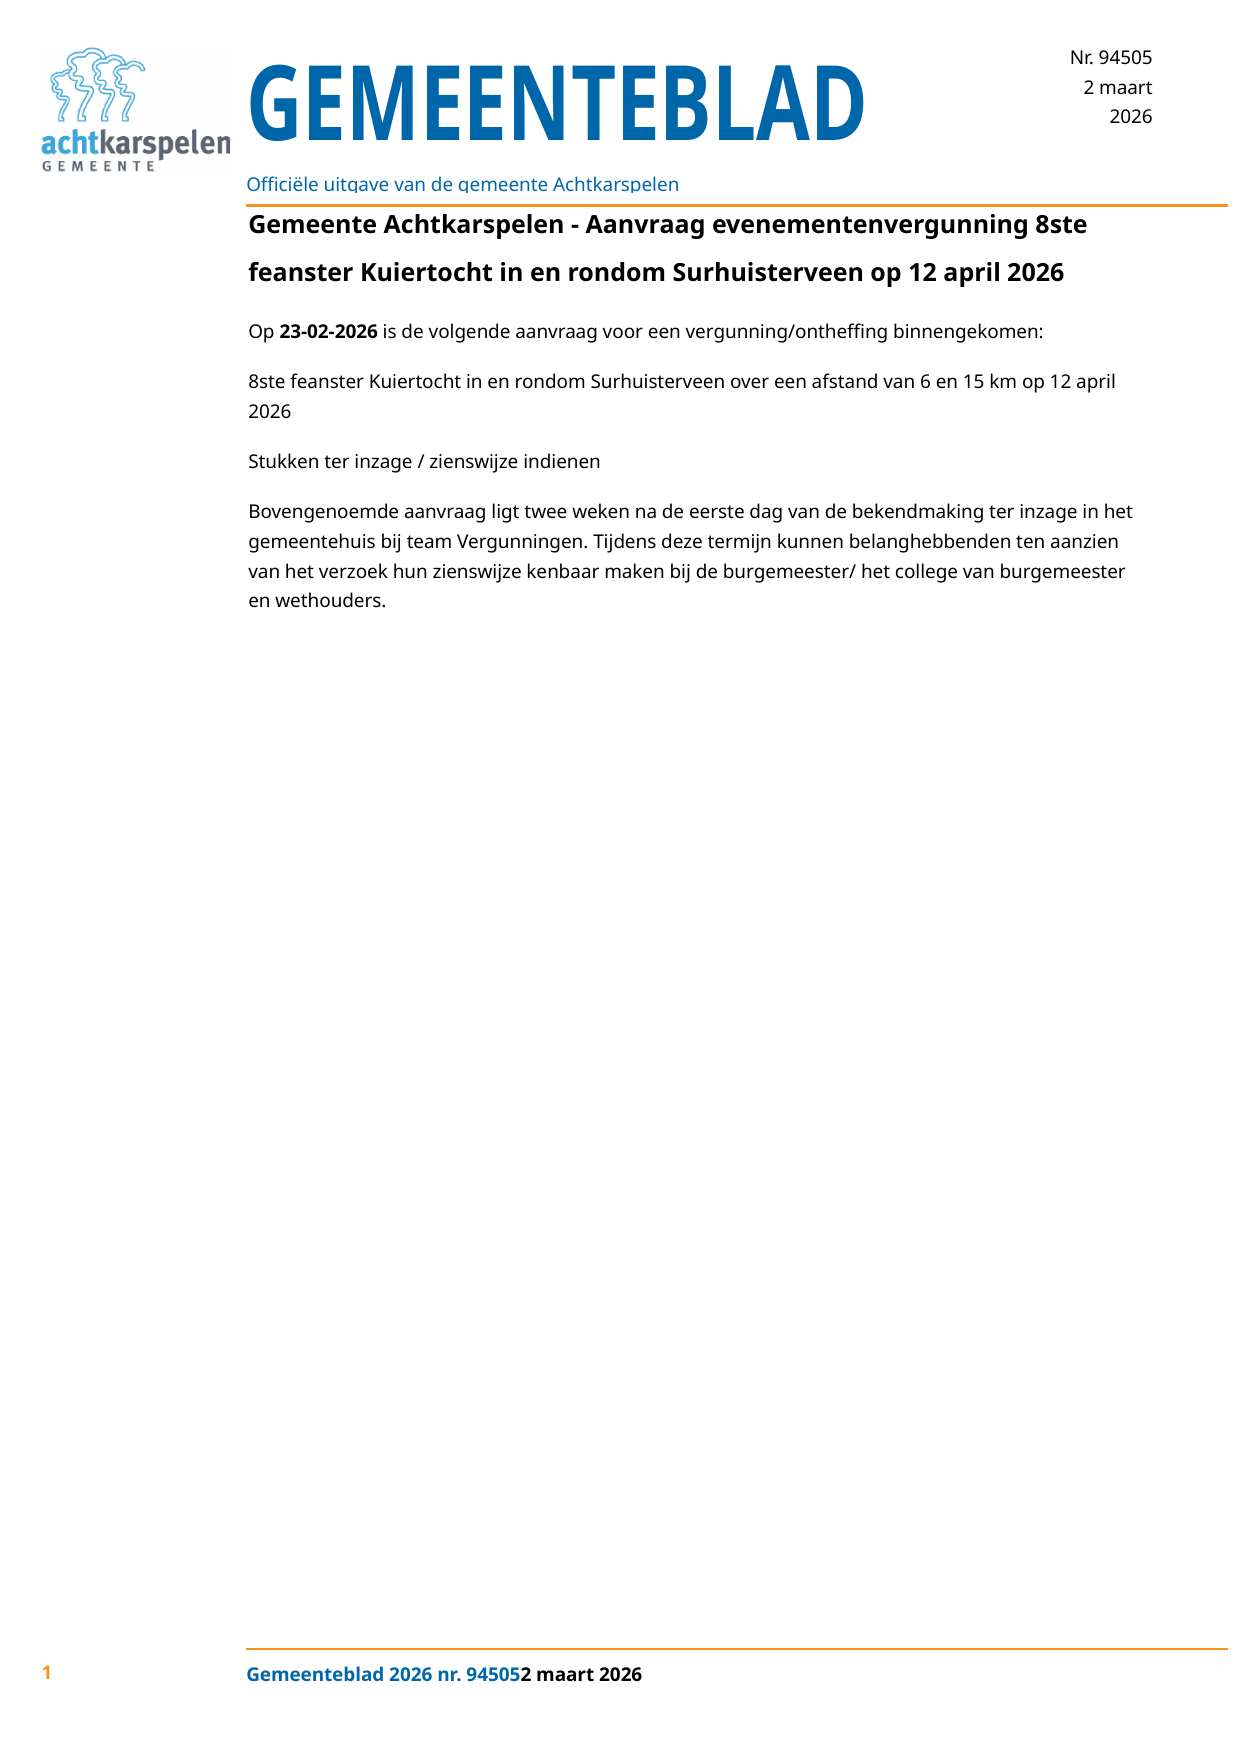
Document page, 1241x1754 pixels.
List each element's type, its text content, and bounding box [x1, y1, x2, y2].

text Op 23-02-2026 is de volgende aanvraag voor een vergunning/ontheffing binnengekomen: [248, 318, 1152, 344]
text 8ste feanster Kuiertocht in en rondom Surhuisterveen over een afstand van 6 en 15 km op 12 april 2026 [248, 368, 1152, 424]
text Bovengenoemde aanvraag ligt twee weken na de eerste dag van de bekendmaking ter inzage in het gemeentehuis bij team Vergunningen. Tijdens deze termijn kunnen belanghebbenden ten aanzien van het verzoek hun zienswijze kenbaar maken bij de burgemeester/ het college van burgemeester en wethouders. [248, 499, 1152, 613]
picture [41, 47, 231, 172]
text Stukken ter inzage / zienswijze indienen [248, 448, 1152, 474]
text Gemeente Achtkarspelen - Aanvraag evenementenvergunning 8ste feanster Kuiertocht in en rondom Surhuisterveen op 12 april 2026 [248, 207, 1152, 288]
